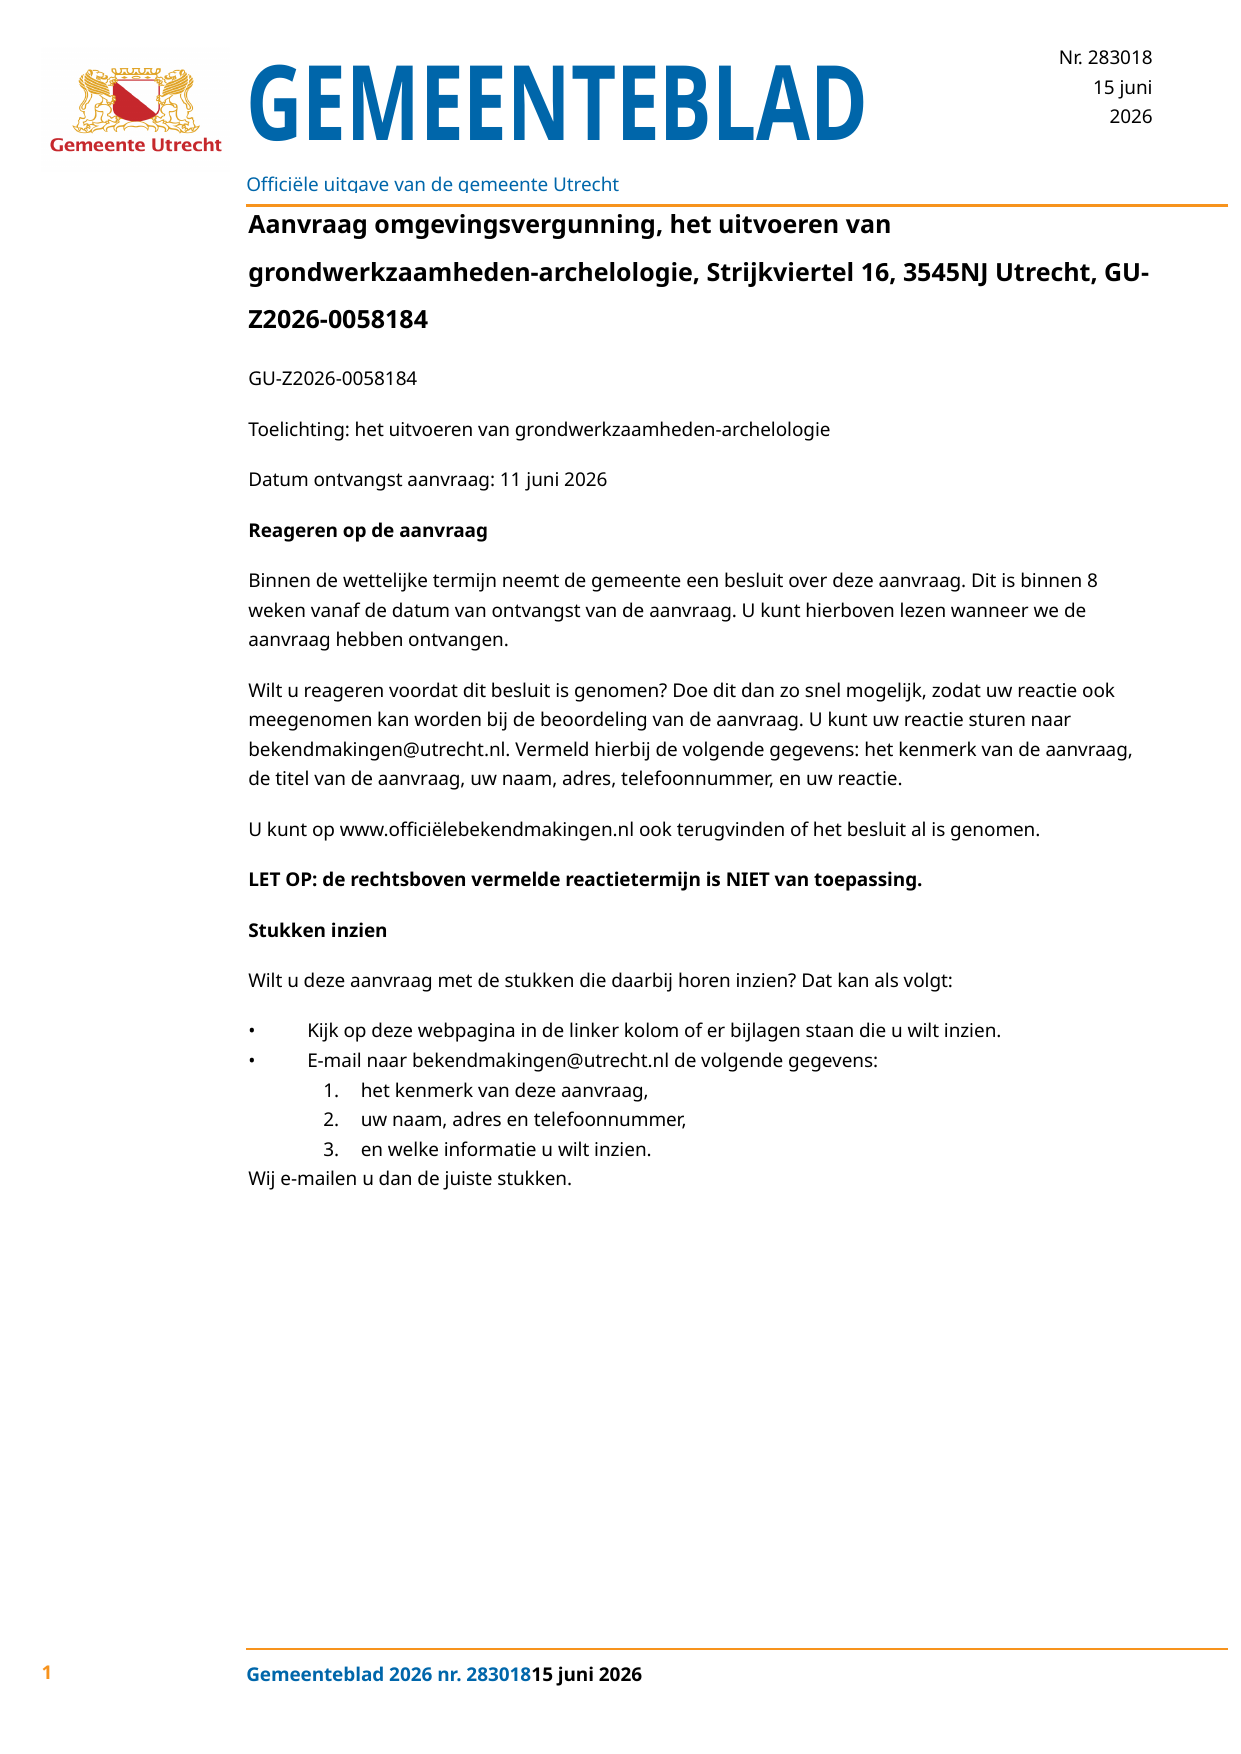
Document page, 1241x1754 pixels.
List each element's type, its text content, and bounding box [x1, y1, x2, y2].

list uw naam, adres en telefoonnummer, [323, 1106, 1152, 1132]
text Toelichting: het uitvoeren van grondwerkzaamheden-archelologie [248, 416, 1152, 442]
text Wilt u reageren voordat dit besluit is genomen? Doe dit dan zo snel mogelijk, zodat uw reactie ook meegenomen kan worden bij de beoordeling van de aanvraag. U kunt uw reactie sturen naar bekendmakingen@utrecht.nl. Vermeld hierbij de volgende gegevens: het kenmerk van de aanvraag, de titel van de aanvraag, uw naam, adres, telefoonnummer, en uw reactie. [248, 677, 1152, 791]
text LET OP: de rechtsboven vermelde reactietermijn is NIET van toepassing. [248, 866, 1152, 892]
text Reageren op de aanvraag [248, 517, 1152, 542]
text Aanvraag omgevingsvergunning, het uitvoeren van grondwerkzaamheden-archelologie, Strijkviertel 16, 3545NJ Utrecht, GU-Z2026-0058184 [248, 207, 1152, 336]
list het kenmerk van deze aanvraag, [323, 1077, 1152, 1102]
text Wilt u deze aanvraag met de stukken die daarbij horen inzien? Dat kan als volgt: [248, 967, 1152, 993]
text Wij e-mailen u dan de juiste stukken. [248, 1166, 1152, 1191]
text Stukken inzien [248, 917, 1152, 942]
text GU-Z2026-0058184 [248, 366, 1152, 391]
text U kunt op www.officiëlebekendmakingen.nl ook terugvinden of het besluit al is genomen. [248, 816, 1152, 842]
list en welke informatie u wilt inzien. [323, 1136, 1152, 1162]
text Binnen de wettelijke termijn neemt de gemeente een besluit over deze aanvraag. Dit is binnen 8 weken vanaf de datum van ontvangst van de aanvraag. U kunt hierboven lezen wanneer we de aanvraag hebben ontvangen. [248, 567, 1152, 652]
list E-mail naar bekendmakingen@utrecht.nl de volgende gegevens: [248, 1047, 1152, 1073]
text Datum ontvangst aanvraag: 11 juni 2026 [248, 466, 1152, 492]
list Kijk op deze webpagina in de linker kolom of er bijlagen staan die u wilt inzien. [248, 1018, 1152, 1043]
picture [41, 47, 231, 172]
